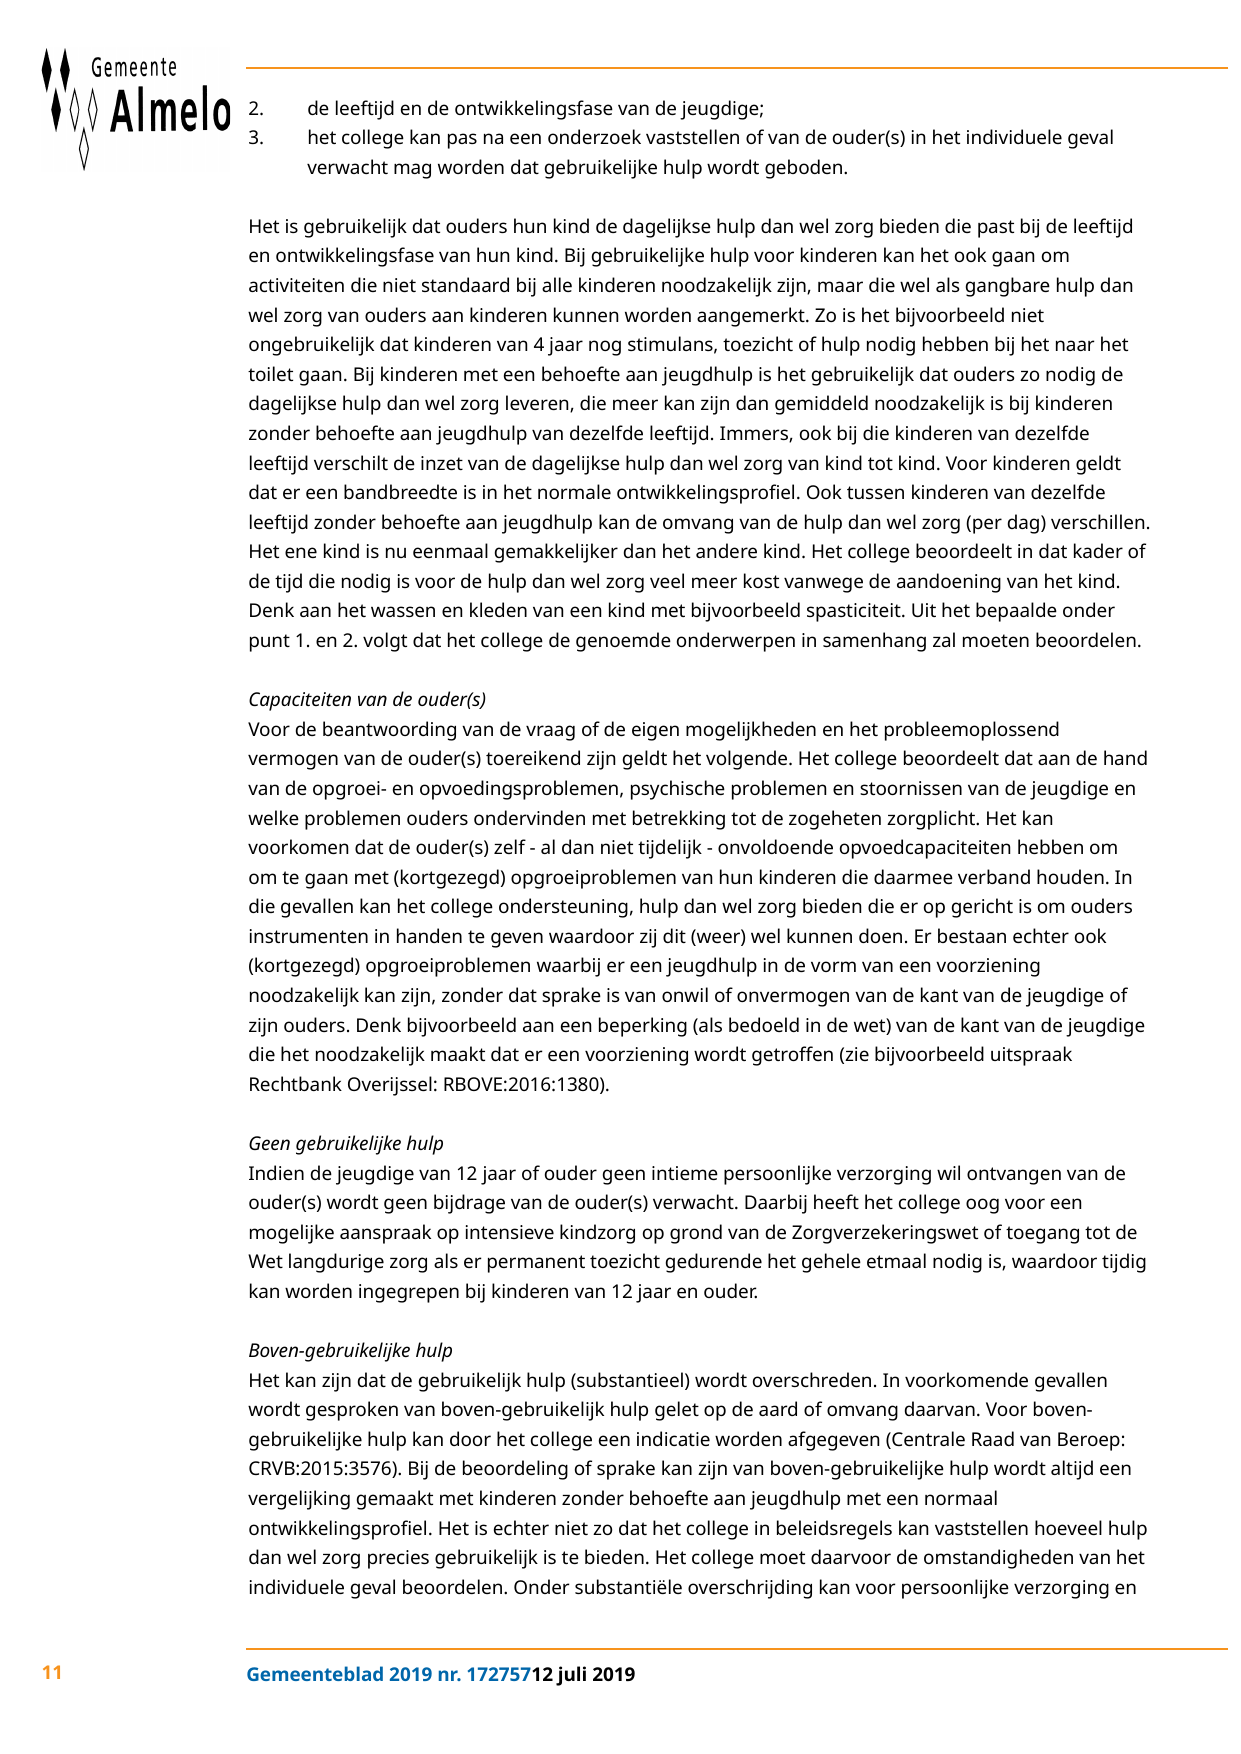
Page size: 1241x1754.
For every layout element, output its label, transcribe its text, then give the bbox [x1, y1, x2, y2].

text Voor de beantwoording van de vraag of de eigen mogelijkheden en het probleemoplossend vermogen van de ouder(s) toereikend zijn geldt het volgende. Het college beoordeelt dat aan de hand van de opgroei- en opvoedingsproblemen, psychische problemen en stoornissen van de jeugdige en welke problemen ouders ondervinden met betrekking tot de zogeheten zorgplicht. Het kan voorkomen dat de ouder(s) zelf - al dan niet tijdelijk - onvoldoende opvoedcapaciteiten hebben om om te gaan met (kortgezegd) opgroeiproblemen van hun kinderen die daarmee verband houden. In die gevallen kan het college ondersteuning, hulp dan wel zorg bieden die er op gericht is om ouders instrumenten in handen te geven waardoor zij dit (weer) wel kunnen doen. Er bestaan echter ook (kortgezegd) opgroeiproblemen waarbij er een jeugdhulp in de vorm van een voorziening noodzakelijk kan zijn, zonder dat sprake is van onwil of onvermogen van de kant van de jeugdige of zijn ouders. Denk bijvoorbeeld aan een beperking (als bedoeld in de wet) van de kant van de jeugdige die het noodzakelijk maakt dat er een voorziening wordt getroffen (zie bijvoorbeeld uitspraak Rechtbank Overijssel: RBOVE:2016:1380). [248, 716, 1152, 1097]
text Het kan zijn dat de gebruikelijk hulp (substantieel) wordt overschreden. In voorkomende gevallen wordt gesproken van boven-gebruikelijk hulp gelet op de aard of omvang daarvan. Voor boven-gebruikelijke hulp kan door het college een indicatie worden afgegeven (Centrale Raad van Beroep: CRVB:2015:3576). Bij de beoordeling of sprake kan zijn van boven-gebruikelijke hulp wordt altijd een vergelijking gemaakt met kinderen zonder behoefte aan jeugdhulp met een normaal ontwikkelingsprofiel. Het is echter niet zo dat het college in beleidsregels kan vaststellen hoeveel hulp dan wel zorg precies gebruikelijk is te bieden. Het college moet daarvoor de omstandigheden van het individuele geval beoordelen. Onder substantiële overschrijding kan voor persoonlijke verzorging en [248, 1367, 1152, 1600]
list het college kan pas na een onderzoek vaststellen of van de ouder(s) in het individuele geval verwacht mag worden dat gebruikelijke hulp wordt geboden. [248, 124, 1152, 180]
text Het is gebruikelijk dat ouders hun kind de dagelijkse hulp dan wel zorg bieden die past bij de leeftijd en ontwikkelingsfase van hun kind. Bij gebruikelijke hulp voor kinderen kan het ook gaan om activiteiten die niet standaard bij alle kinderen noodzakelijk zijn, maar die wel als gangbare hulp dan wel zorg van ouders aan kinderen kunnen worden aangemerkt. Zo is het bijvoorbeeld niet ongebruikelijk dat kinderen van 4 jaar nog stimulans, toezicht of hulp nodig hebben bij het naar het toilet gaan. Bij kinderen met een behoefte aan jeugdhulp is het gebruikelijk dat ouders zo nodig de dagelijkse hulp dan wel zorg leveren, die meer kan zijn dan gemiddeld noodzakelijk is bij kinderen zonder behoefte aan jeugdhulp van dezelfde leeftijd. Immers, ook bij die kinderen van dezelfde leeftijd verschilt de inzet van de dagelijkse hulp dan wel zorg van kind tot kind. Voor kinderen geldt dat er een bandbreedte is in het normale ontwikkelingsprofiel. Ook tussen kinderen van dezelfde leeftijd zonder behoefte aan jeugdhulp kan de omvang van de hulp dan wel zorg (per dag) verschillen. Het ene kind is nu eenmaal gemakkelijker dan het andere kind. Het college beoordeelt in dat kader of de tijd die nodig is voor de hulp dan wel zorg veel meer kost vanwege de aandoening van het kind. Denk aan het wassen en kleden van een kind met bijvoorbeeld spasticiteit. Uit het bepaalde onder punt 1. en 2. volgt dat het college de genoemde onderwerpen in samenhang zal moeten beoordelen. [248, 213, 1152, 653]
list de leeftijd en de ontwikkelingsfase van de jeugdige; [248, 95, 1152, 121]
text Capaciteiten van de ouder(s) [248, 686, 1152, 712]
text Boven-gebruikelijke hulp [248, 1337, 1152, 1363]
text Geen gebruikelijke hulp [248, 1130, 1152, 1156]
picture [41, 47, 231, 172]
text Indien de jeugdige van 12 jaar of ouder geen intieme persoonlijke verzorging wil ontvangen van de ouder(s) wordt geen bijdrage van de ouder(s) verwacht. Daarbij heeft het college oog voor een mogelijke aanspraak op intensieve kindzorg op grond van de Zorgverzekeringswet of toegang tot de Wet langdurige zorg als er permanent toezicht gedurende het gehele etmaal nodig is, waardoor tijdig kan worden ingegrepen bij kinderen van 12 jaar en ouder. [248, 1160, 1152, 1304]
